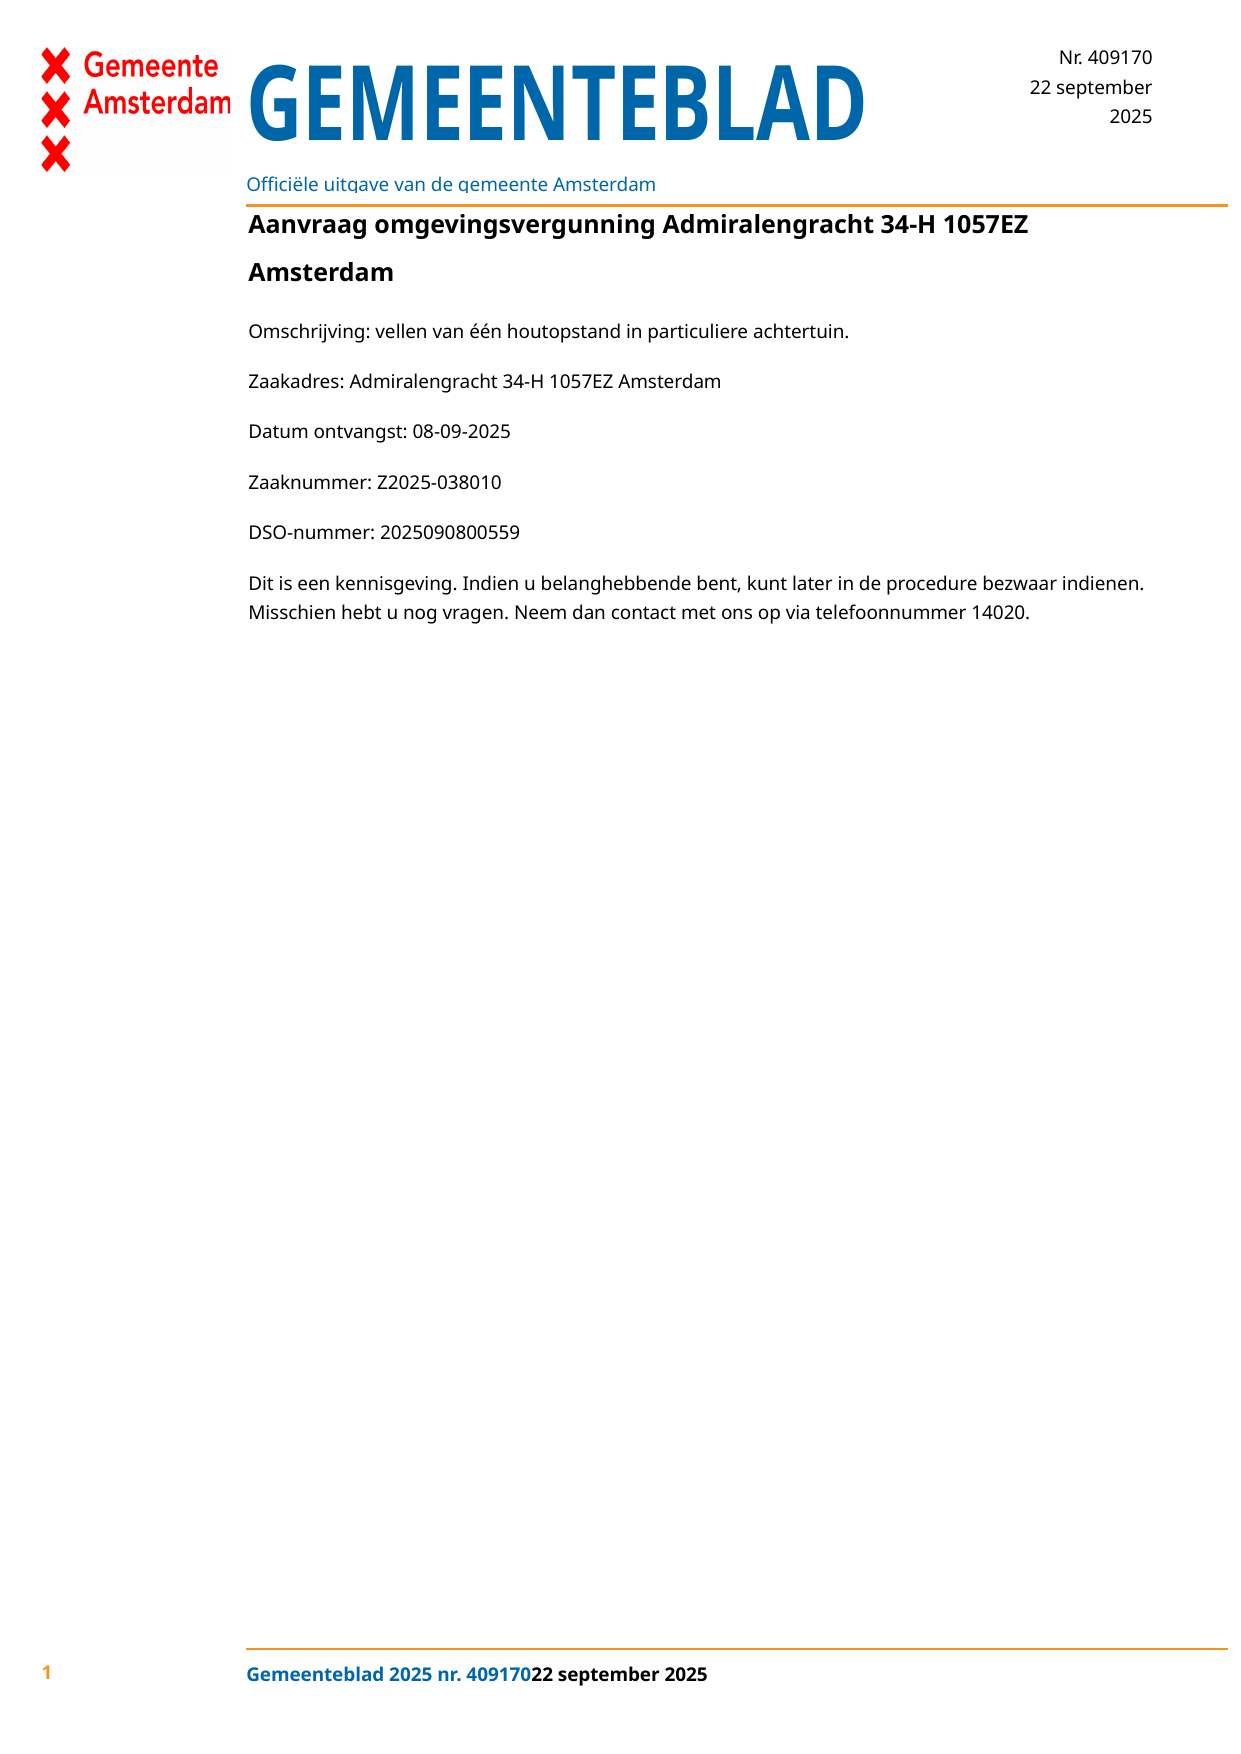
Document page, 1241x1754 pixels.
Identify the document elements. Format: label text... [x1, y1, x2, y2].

picture [41, 47, 231, 172]
text DSO-nummer: 2025090800559 [248, 519, 1152, 545]
text Omschrijving: vellen van één houtopstand in particuliere achtertuin. [248, 318, 1152, 344]
text Zaakadres: Admiralengracht 34-H 1057EZ Amsterdam [248, 368, 1152, 394]
text Datum ontvangst: 08-09-2025 [248, 419, 1152, 444]
text Aanvraag omgevingsvergunning Admiralengracht 34-H 1057EZ Amsterdam [248, 207, 1152, 288]
text Zaaknummer: Z2025-038010 [248, 469, 1152, 495]
text Dit is een kennisgeving. Indien u belanghebbende bent, kunt later in de procedure bezwaar indienen. Misschien hebt u nog vragen. Neem dan contact met ons op via telefoonnummer 14020. [248, 570, 1152, 625]
